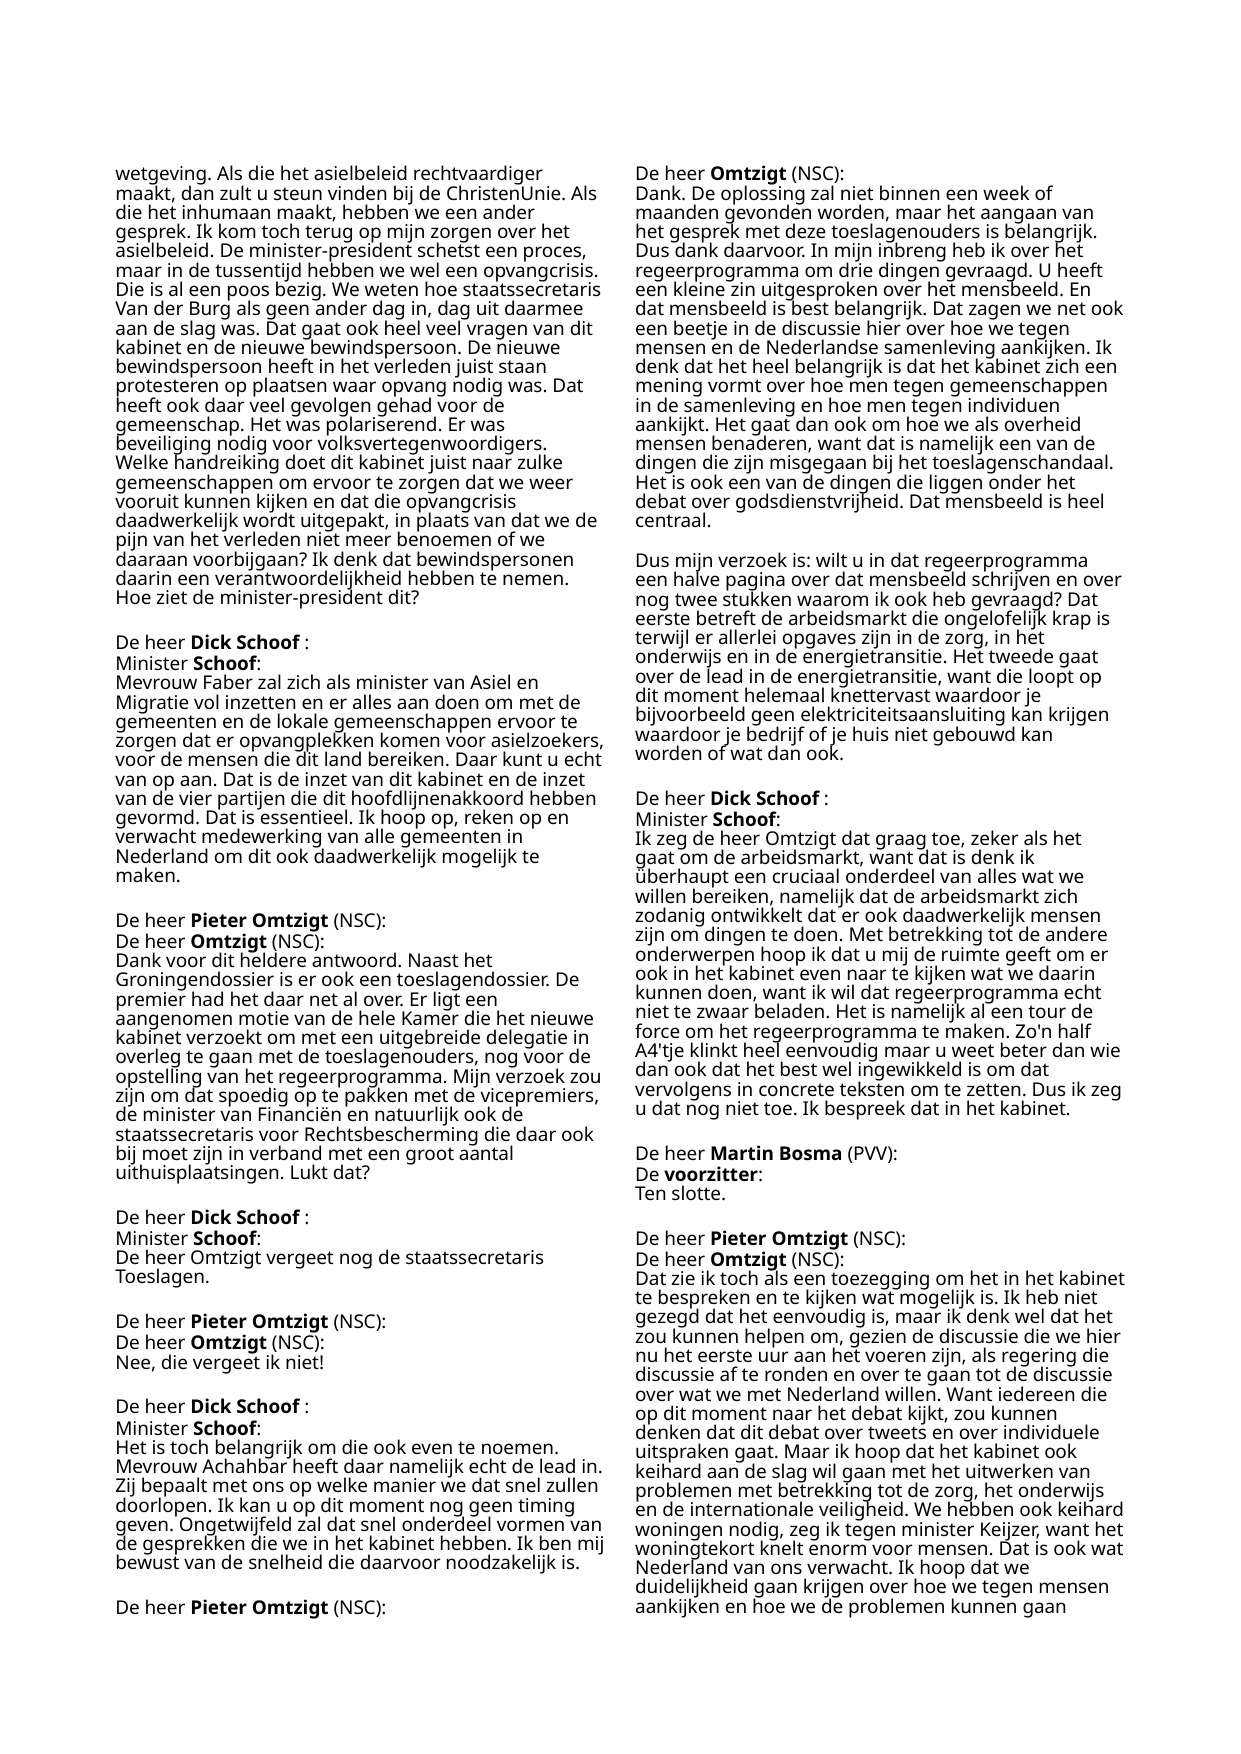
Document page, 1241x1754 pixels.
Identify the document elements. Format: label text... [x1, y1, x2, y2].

text De heer Dick Schoof : [635, 785, 1125, 811]
text De heer Omtzigt (NSC): [635, 165, 1125, 184]
text De heer Dick Schoof : [115, 629, 605, 655]
text De heer Omtzigt (NSC): [115, 1334, 605, 1354]
text Ik zeg de heer Omtzigt dat graag toe, zeker als het gaat om de arbeidsmarkt, want dat is denk ik überhaupt een cruciaal onderdeel van alles wat we willen bereiken, namelijk dat de arbeidsmarkt zich zodanig ontwikkelt dat er ook daadwerkelijk mensen zijn om dingen te doen. Met betrekking tot de andere onderwerpen hoop ik dat u mij de ruimte geeft om er ook in het kabinet even naar te kijken wat we daarin kunnen doen, want ik wil dat regeerprogramma echt niet te zwaar beladen. Het is namelijk al een tour de force om het regeerprogramma te maken. Zo'n half A4'tje klinkt heel eenvoudig maar u weet beter dan wie dan ook dat het best wel ingewikkeld is om dat vervolgens in concrete teksten om te zetten. Dus ik zeg u dat nog niet toe. Ik bespreek dat in het kabinet. [635, 830, 1125, 1119]
text De heer Dick Schoof : [115, 1394, 605, 1419]
text Mevrouw Faber zal zich als minister van Asiel en Migratie vol inzetten en er alles aan doen om met de gemeenten en de lokale gemeenschappen ervoor te zorgen dat er opvangplekken komen voor asielzoekers, voor de mensen die dit land bereiken. Daar kunt u echt van op aan. Dat is de inzet van dit kabinet en de inzet van de vier partijen die dit hoofdlijnenakkoord hebben gevormd. Dat is essentieel. Ik hoop op, reken op en verwacht medewerking van alle gemeenten in Nederland om dit ook daadwerkelijk mogelijk te maken. [115, 674, 605, 886]
text Het is toch belangrijk om die ook even te noemen. Mevrouw Achahbar heeft daar namelijk echt de lead in. Zij bepaalt met ons op welke manier we dat snel zullen doorlopen. Ik kan u op dit moment nog geen timing geven. Ongetwijfeld zal dat snel onderdeel vormen van de gesprekken die we in het kabinet hebben. Ik ben mij bewust van de snelheid die daarvoor noodzakelijk is. [115, 1439, 605, 1574]
text De voorzitter: [635, 1166, 1125, 1185]
text De heer Martin Bosma (PVV): [635, 1140, 1125, 1166]
text Nee, die vergeet ik niet! [115, 1354, 605, 1373]
text Minister Schoof: [115, 655, 605, 674]
text De heer Pieter Omtzigt (NSC): [115, 907, 605, 933]
text De heer Pieter Omtzigt (NSC): [115, 1309, 605, 1334]
text wetgeving. Als die het asielbeleid rechtvaardiger maakt, dan zult u steun vinden bij de ChristenUnie. Als die het inhumaan maakt, hebben we een ander gesprek. Ik kom toch terug op mijn zorgen over het asielbeleid. De minister-president schetst een proces, maar in de tussentijd hebben we wel een opvangcrisis. Die is al een poos bezig. We weten hoe staatssecretaris Van der Burg als geen ander dag in, dag uit daarmee aan de slag was. Dat gaat ook heel veel vragen van dit kabinet en de nieuwe bewindspersoon. De nieuwe bewindspersoon heeft in het verleden juist staan protesteren op plaatsen waar opvang nodig was. Dat heeft ook daar veel gevolgen gehad voor de gemeenschap. Het was polariserend. Er was beveiliging nodig voor volksvertegenwoordigers. Welke handreiking doet dit kabinet juist naar zulke gemeenschappen om ervoor te zorgen dat we weer vooruit kunnen kijken en dat die opvangcrisis daadwerkelijk wordt uitgepakt, in plaats van dat we de pijn van het verleden niet meer benoemen of we daaraan voorbijgaan? Ik denk dat bewindspersonen daarin een verantwoordelijkheid hebben te nemen. Hoe ziet de minister-president dit? [115, 165, 605, 608]
text Dank. De oplossing zal niet binnen een week of maanden gevonden worden, maar het aangaan van het gesprek met deze toeslagenouders is belangrijk. Dus dank daarvoor. In mijn inbreng heb ik over het regeerprogramma om drie dingen gevraagd. U heeft een kleine zin uitgesproken over het mensbeeld. En dat mensbeeld is best belangrijk. Dat zagen we net ook een beetje in de discussie hier over hoe we tegen mensen en de Nederlandse samenleving aankijken. Ik denk dat het heel belangrijk is dat het kabinet zich een mening vormt over hoe men tegen gemeenschappen in de samenleving en hoe men tegen individuen aankijkt. Het gaat dan ook om hoe we als overheid mensen benaderen, want dat is namelijk een van de dingen die zijn misgegaan bij het toeslagenschandaal. Het is ook een van de dingen die liggen onder het debat over godsdienstvrijheid. Dat mensbeeld is heel centraal. [635, 184, 1125, 531]
text De heer Pieter Omtzigt (NSC): [635, 1225, 1125, 1251]
text De heer Omtzigt vergeet nog de staatssecretaris Toeslagen. [115, 1249, 605, 1288]
text Minister Schoof: [115, 1419, 605, 1439]
text Dank voor dit heldere antwoord. Naast het Groningendossier is er ook een toeslagendossier. De premier had het daar net al over. Er ligt een aangenomen motie van de hele Kamer die het nieuwe kabinet verzoekt om met een uitgebreide delegatie in overleg te gaan met de toeslagenouders, nog voor de opstelling van het regeerprogramma. Mijn verzoek zou zijn om dat spoedig op te pakken met de vicepremiers, de minister van Financiën en natuurlijk ook de staatssecretaris voor Rechtsbescherming die daar ook bij moet zijn in verband met een groot aantal uithuisplaatsingen. Lukt dat? [115, 952, 605, 1183]
text De heer Omtzigt (NSC): [115, 933, 605, 952]
text De heer Omtzigt (NSC): [635, 1251, 1125, 1270]
text Ten slotte. [635, 1185, 1125, 1204]
text Dat zie ik toch als een toezegging om het in het kabinet te bespreken en te kijken wat mogelijk is. Ik heb niet gezegd dat het eenvoudig is, maar ik denk wel dat het zou kunnen helpen om, gezien de discussie die we hier nu het eerste uur aan het voeren zijn, als regering die discussie af te ronden en over te gaan tot de discussie over wat we met Nederland willen. Want iedereen die op dit moment naar het debat kijkt, zou kunnen denken dat dit debat over tweets en over individuele uitspraken gaat. Maar ik hoop dat het kabinet ook keihard aan de slag wil gaan met het uitwerken van problemen met betrekking tot de zorg, het onderwijs en de internationale veiligheid. We hebben ook keihard woningen nodig, zeg ik tegen minister Keijzer, want het woningtekort knelt enorm voor mensen. Dat is ook wat Nederland van ons verwacht. Ik hoop dat we duidelijkheid gaan krijgen over hoe we tegen mensen aankijken en hoe we de problemen kunnen gaan [635, 1270, 1125, 1617]
text Minister Schoof: [635, 811, 1125, 830]
text Dus mijn verzoek is: wilt u in dat regeerprogramma een halve pagina over dat mensbeeld schrijven en over nog twee stukken waarom ik ook heb gevraagd? Dat eerste betreft de arbeidsmarkt die ongelofelijk krap is terwijl er allerlei opgaves zijn in de zorg, in het onderwijs en in de energietransitie. Het tweede gaat over de lead in de energietransitie, want die loopt op dit moment helemaal knettervast waardoor je bijvoorbeeld geen elektriciteitsaansluiting kan krijgen waardoor je bedrijf of je huis niet gebouwd kan worden of wat dan ook. [635, 552, 1125, 764]
text De heer Pieter Omtzigt (NSC): [115, 1594, 605, 1620]
text De heer Dick Schoof : [115, 1204, 605, 1230]
text Minister Schoof: [115, 1230, 605, 1249]
